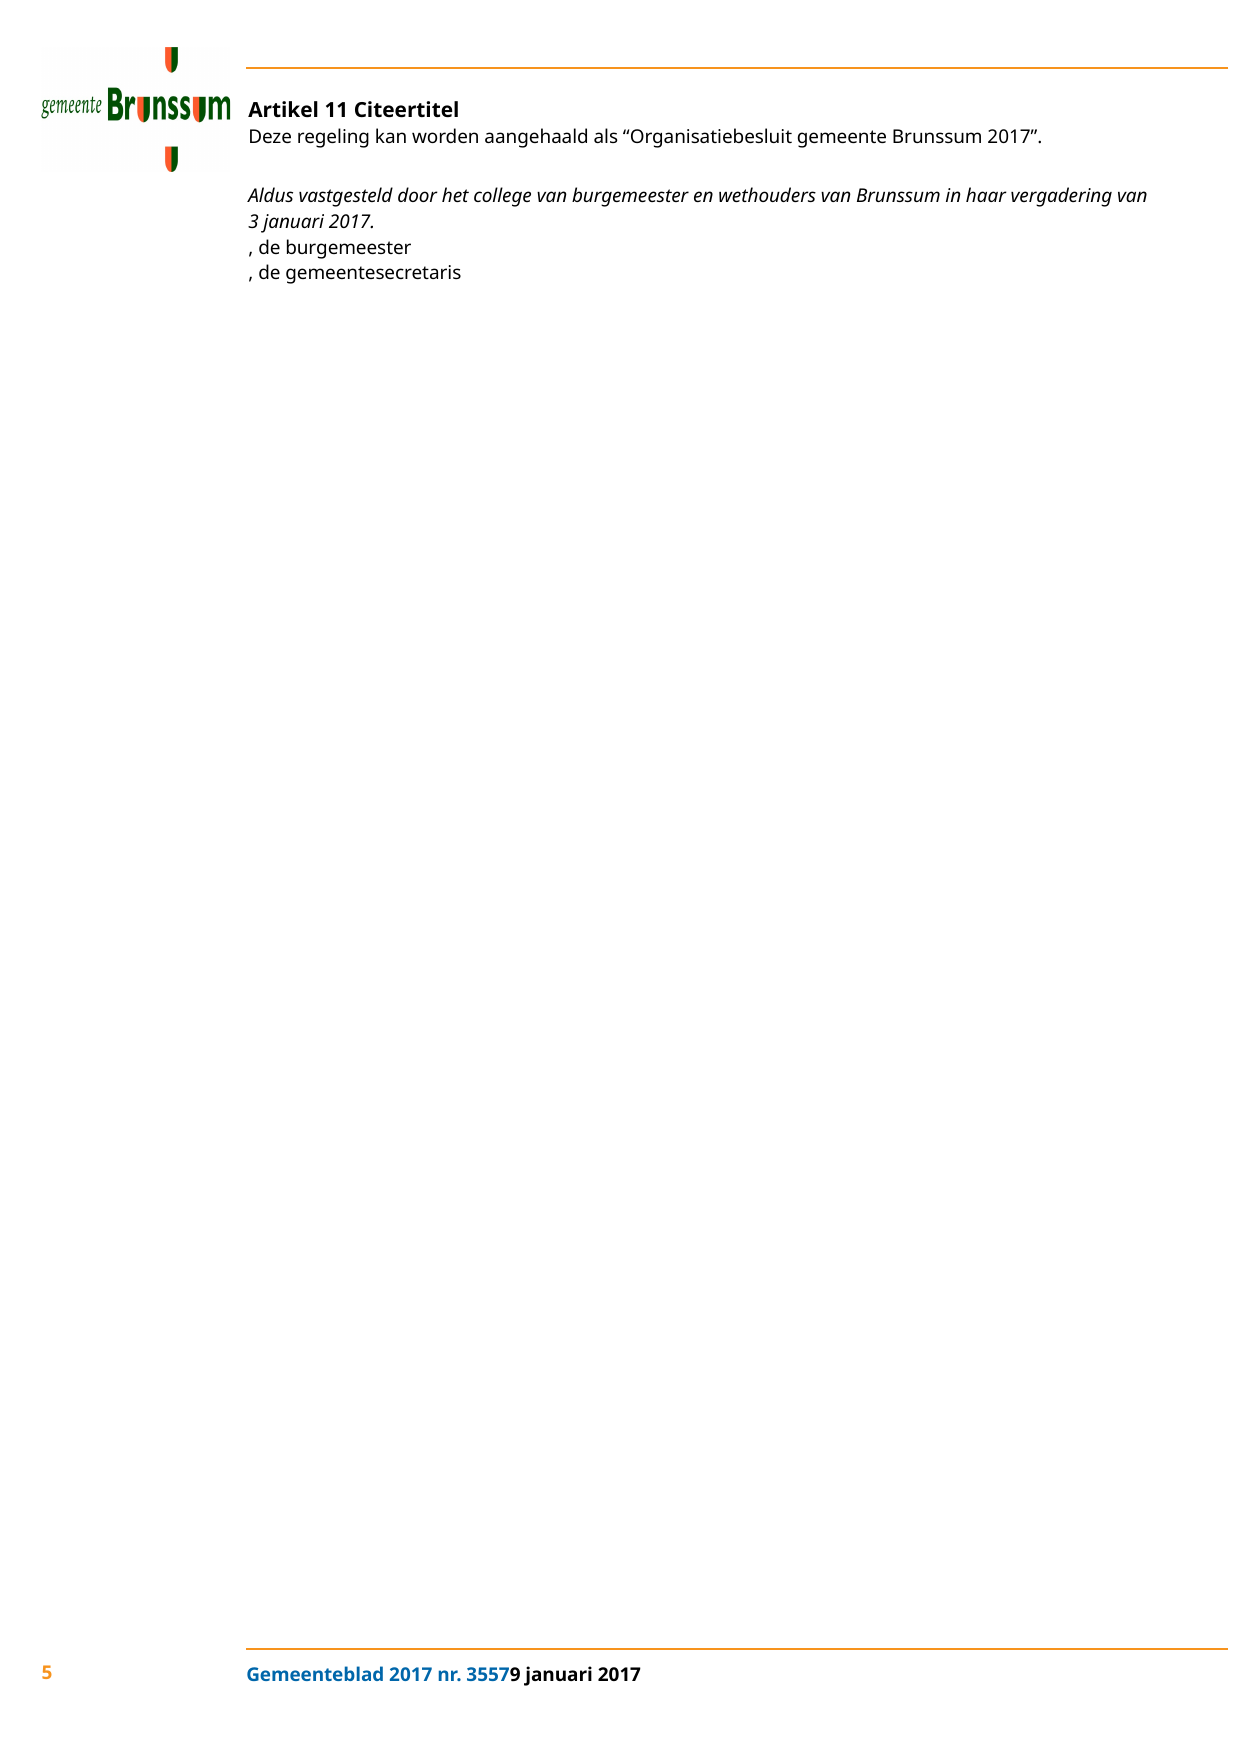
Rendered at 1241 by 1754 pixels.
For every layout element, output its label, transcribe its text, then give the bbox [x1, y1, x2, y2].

text , de burgemeester [248, 234, 1152, 259]
text Artikel 11 Citeertitel [248, 95, 1152, 123]
text Aldus vastgesteld door het college van burgemeester en wethouders van Brunssum in haar vergadering van 3 januari 2017. [248, 182, 1152, 234]
text , de gemeentesecretaris [248, 259, 1152, 285]
picture [41, 47, 231, 172]
text Deze regeling kan worden aangehaald als “Organisatiebesluit gemeente Brunssum 2017”. [248, 123, 1152, 149]
